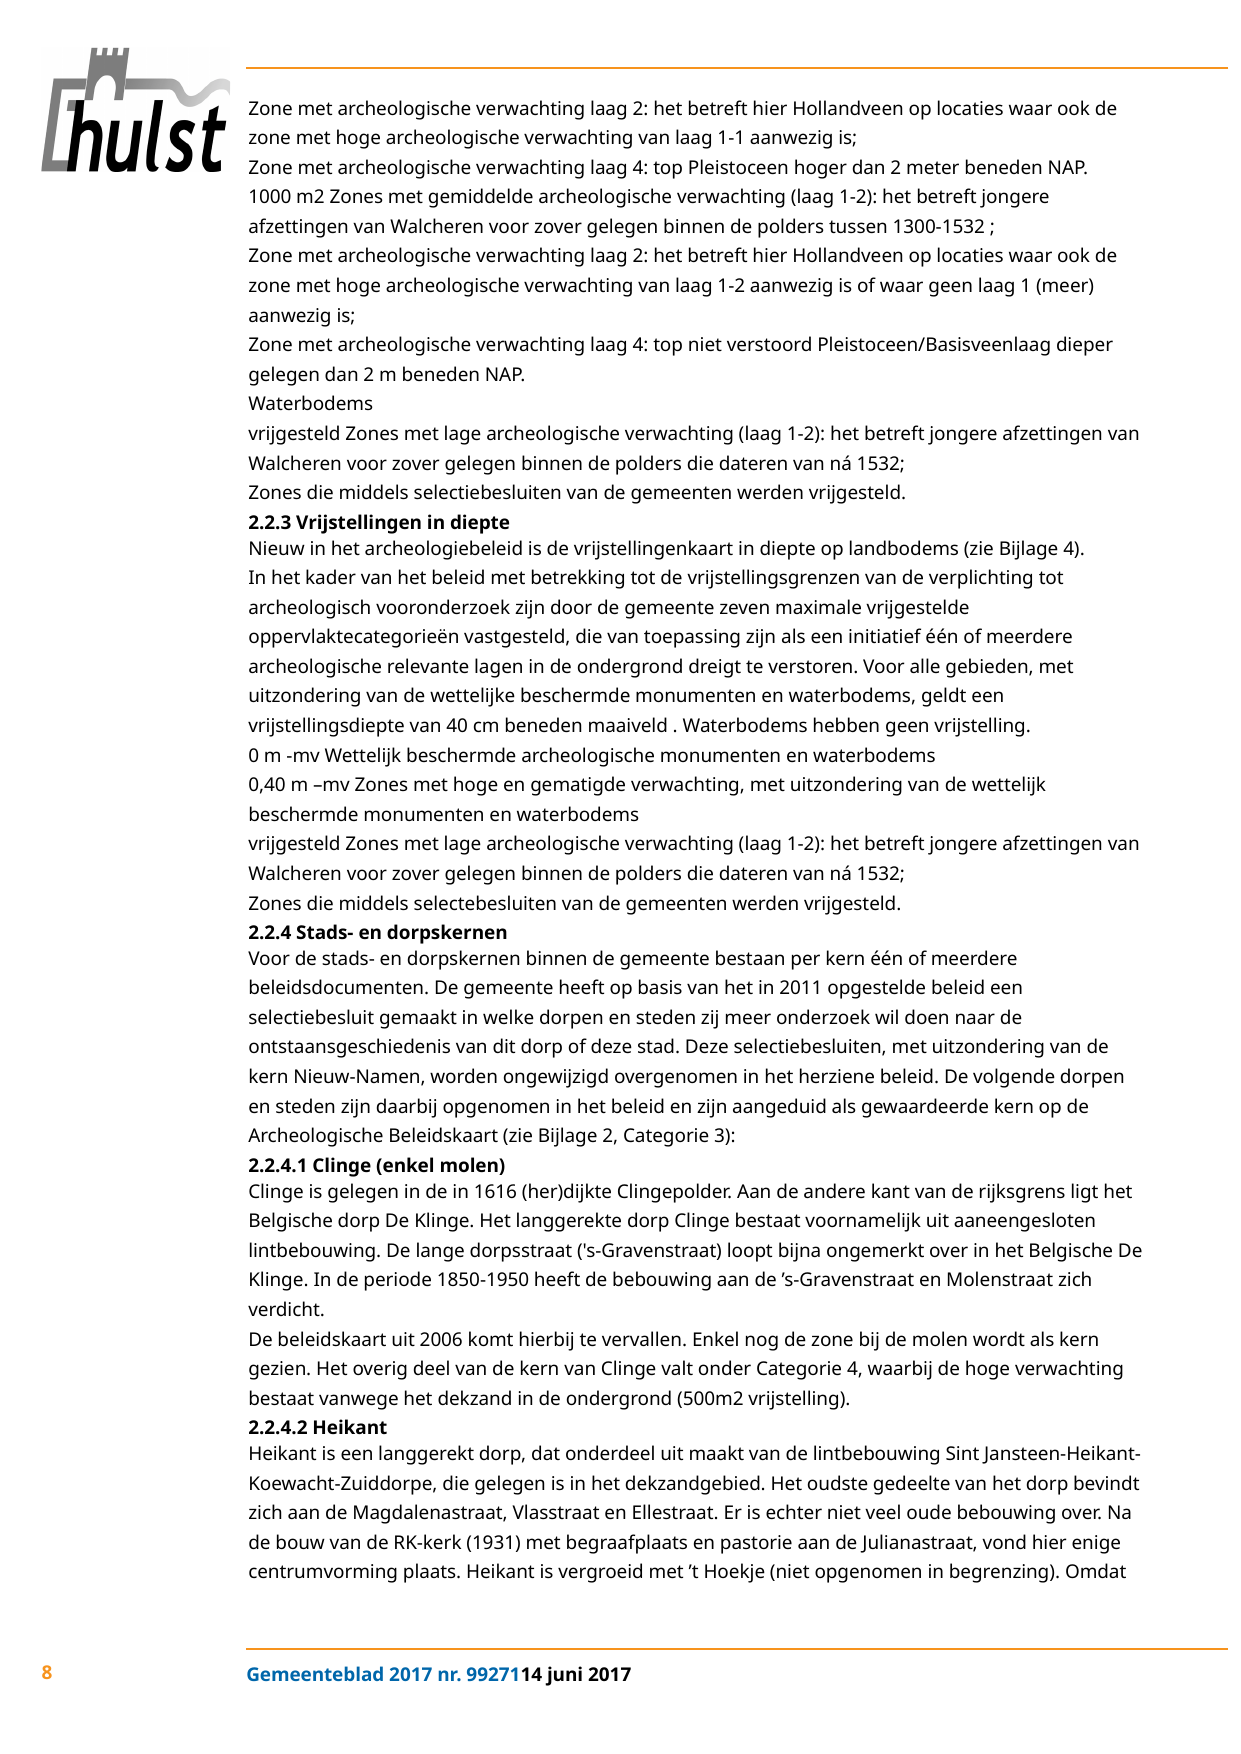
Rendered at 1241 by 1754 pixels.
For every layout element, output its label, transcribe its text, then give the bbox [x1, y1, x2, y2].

text 2.2.4.1 Clinge (enkel molen) [248, 1152, 1152, 1178]
picture [41, 47, 231, 172]
text Voor de stads- en dorpskernen binnen de gemeente bestaan per kern één of meerdere beleidsdocumenten. De gemeente heeft op basis van het in 2011 opgestelde beleid een selectiebesluit gemaakt in welke dorpen en steden zij meer onderzoek wil doen naar de ontstaansgeschiedenis van dit dorp of deze stad. Deze selectiebesluiten, met uitzondering van de kern Nieuw-Namen, worden ongewijzigd overgenomen in het herziene beleid. De volgende dorpen en steden zijn daarbij opgenomen in het beleid en zijn aangeduid als gewaardeerde kern op de Archeologische Beleidskaart (zie Bijlage 2, Categorie 3): [248, 945, 1152, 1148]
text Zone met archeologische verwachting laag 2: het betreft hier Hollandveen op locaties waar ook de zone met hoge archeologische verwachting van laag 1-1 aanwezig is; [248, 95, 1152, 150]
text Zone met archeologische verwachting laag 2: het betreft hier Hollandveen op locaties waar ook de zone met hoge archeologische verwachting van laag 1-2 aanwezig is of waar geen laag 1 (meer) aanwezig is; [248, 243, 1152, 328]
text Zones die middels selectebesluiten van de gemeenten werden vrijgesteld. [248, 890, 1152, 915]
text Waterbodems [248, 391, 1152, 416]
text vrijgesteld Zones met lage archeologische verwachting (laag 1-2): het betreft jongere afzettingen van Walcheren voor zover gelegen binnen de polders die dateren van ná 1532; [248, 831, 1152, 886]
text Nieuw in het archeologiebeleid is de vrijstellingenkaart in diepte op landbodems (zie Bijlage 4). [248, 535, 1152, 560]
text Clinge is gelegen in de in 1616 (her)dijkte Clingepolder. Aan de andere kant van de rijksgrens ligt het Belgische dorp De Klinge. Het langgerekte dorp Clinge bestaat voornamelijk uit aaneengesloten lintbebouwing. De lange dorpsstraat ('s-Gravenstraat) loopt bijna ongemerkt over in het Belgische De Klinge. In de periode 1850-1950 heeft de bebouwing aan de ’s-Gravenstraat en Molenstraat zich verdicht. [248, 1178, 1152, 1322]
text 1000 m2 Zones met gemiddelde archeologische verwachting (laag 1-2): het betreft jongere afzettingen van Walcheren voor zover gelegen binnen de polders tussen 1300-1532 ; [248, 183, 1152, 239]
text 2.2.3 Vrijstellingen in diepte [248, 509, 1152, 535]
text Zones die middels selectiebesluiten van de gemeenten werden vrijgesteld. [248, 479, 1152, 505]
text 0 m -mv Wettelijk beschermde archeologische monumenten en waterbodems [248, 742, 1152, 767]
text Zone met archeologische verwachting laag 4: top Pleistoceen hoger dan 2 meter beneden NAP. [248, 154, 1152, 180]
text 0,40 m –mv Zones met hoge en gematigde verwachting, met uitzondering van de wettelijk beschermde monumenten en waterbodems [248, 771, 1152, 827]
text De beleidskaart uit 2006 komt hierbij te vervallen. Enkel nog de zone bij de molen wordt als kern gezien. Het overig deel van de kern van Clinge valt onder Categorie 4, waarbij de hoge verwachting bestaat vanwege het dekzand in de ondergrond (500m2 vrijstelling). [248, 1326, 1152, 1411]
text 2.2.4 Stads- en dorpskernen [248, 919, 1152, 945]
text vrijgesteld Zones met lage archeologische verwachting (laag 1-2): het betreft jongere afzettingen van Walcheren voor zover gelegen binnen de polders die dateren van ná 1532; [248, 420, 1152, 476]
text Zone met archeologische verwachting laag 4: top niet verstoord Pleistoceen/Basisveenlaag dieper gelegen dan 2 m beneden NAP. [248, 331, 1152, 387]
text In het kader van het beleid met betrekking tot de vrijstellingsgrenzen van de verplichting tot archeologisch vooronderzoek zijn door de gemeente zeven maximale vrijgestelde oppervlaktecategorieën vastgesteld, die van toepassing zijn als een initiatief één of meerdere archeologische relevante lagen in de ondergrond dreigt te verstoren. Voor alle gebieden, met uitzondering van de wettelijke beschermde monumenten en waterbodems, geldt een vrijstellingsdiepte van 40 cm beneden maaiveld . Waterbodems hebben geen vrijstelling. [248, 564, 1152, 738]
text Heikant is een langgerekt dorp, dat onderdeel uit maakt van de lintbebouwing Sint Jansteen-Heikant-Koewacht-Zuiddorpe, die gelegen is in het dekzandgebied. Het oudste gedeelte van het dorp bevindt zich aan de Magdalenastraat, Vlasstraat en Ellestraat. Er is echter niet veel oude bebouwing over. Na de bouw van de RK-kerk (1931) met begraafplaats en pastorie aan de Julianastraat, vond hier enige centrumvorming plaats. Heikant is vergroeid met ’t Hoekje (niet opgenomen in begrenzing). Omdat [248, 1440, 1152, 1584]
text 2.2.4.2 Heikant [248, 1414, 1152, 1440]
